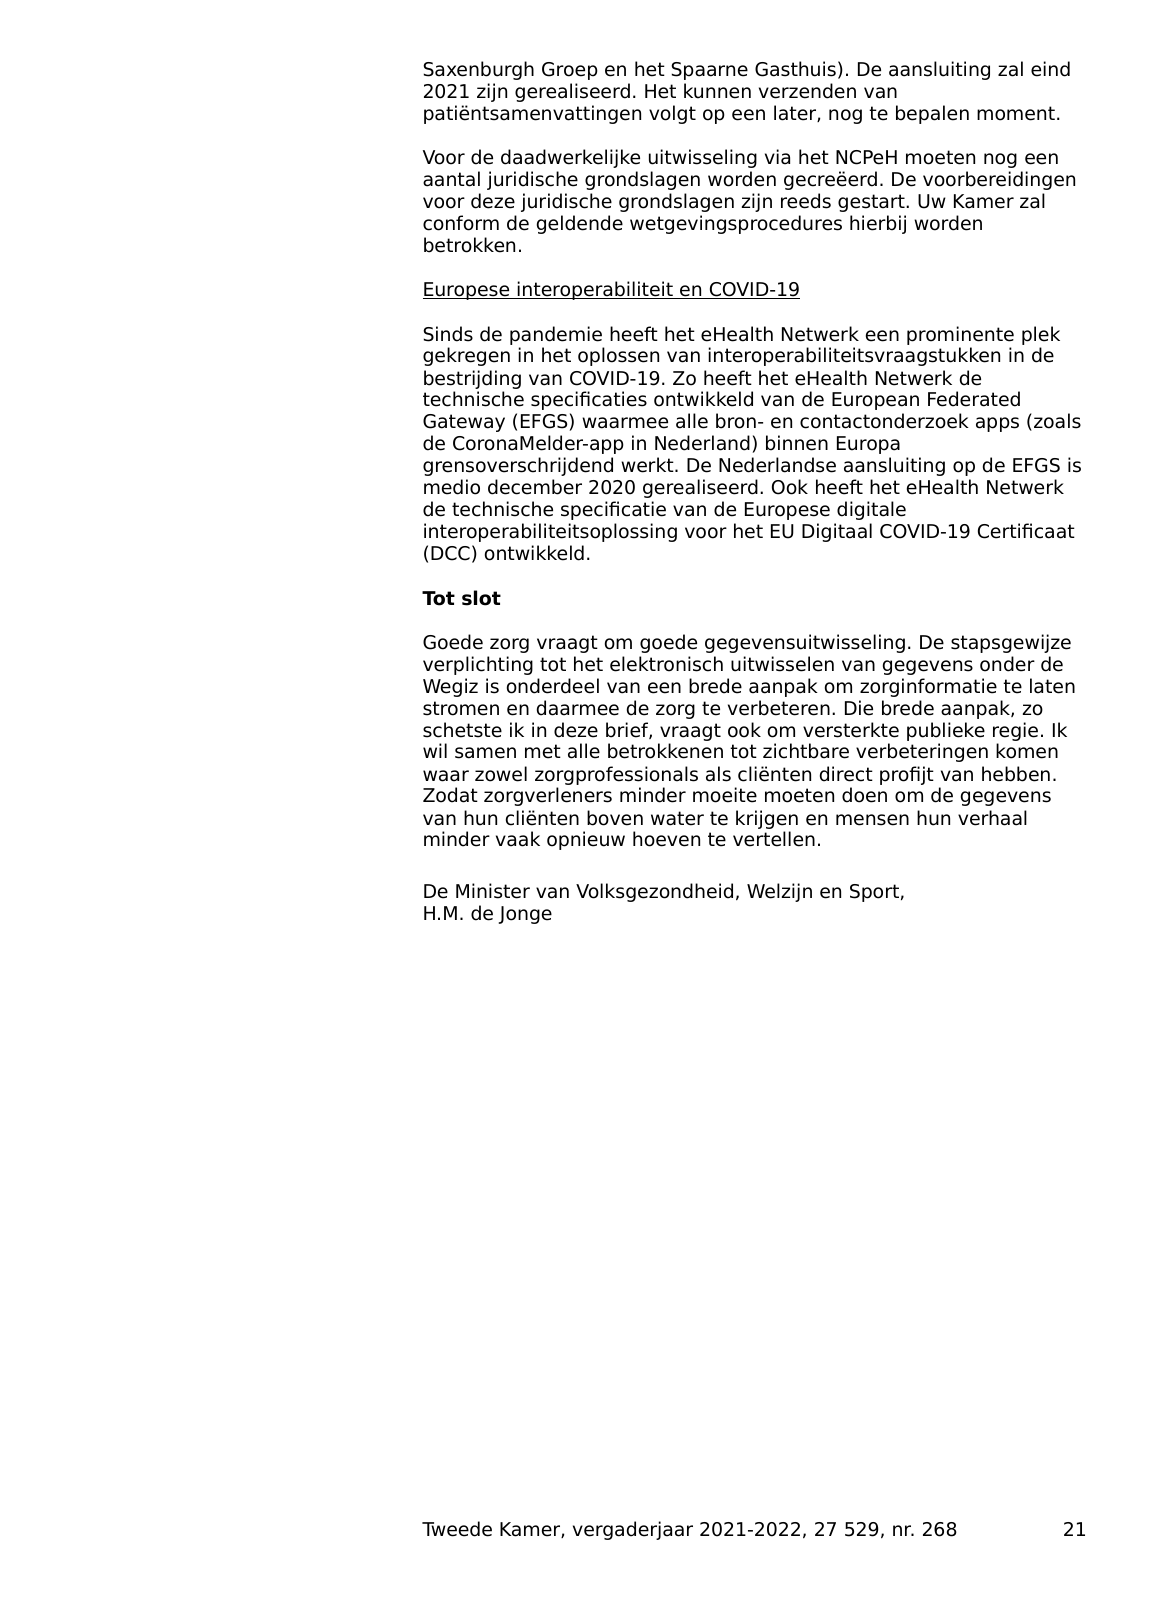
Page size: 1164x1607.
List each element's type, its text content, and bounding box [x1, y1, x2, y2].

subtitle Europese interoperabiliteit en COVID-19 [422, 279, 1087, 301]
text Goede zorg vraagt om goede gegevensuitwisseling. De stapsgewijze verplichting tot het elektronisch uitwisselen van gegevens onder de Wegiz is onderdeel van een brede aanpak om zorginformatie te laten stromen en daarmee de zorg te verbeteren. Die brede aanpak, zo schetste ik in deze brief, vraagt ook om versterkte publieke regie. Ik wil samen met alle betrokkenen tot zichtbare verbeteringen komen waar zowel zorgprofessionals als cliënten direct profijt van hebben. Zodat zorgverleners minder moeite moeten doen om de gegevens van hun cliënten boven water te krijgen en mensen hun verhaal minder vaak opnieuw hoeven te vertellen. [422, 632, 1087, 851]
subtitle Tot slot [422, 587, 1087, 609]
text Voor de daadwerkelijke uitwisseling via het NCPeH moeten nog een aantal juridische grondslagen worden gecreëerd. De voorbereidingen voor deze juridische grondslagen zijn reeds gestart. Uw Kamer zal conform de geldende wetgevingsprocedures hierbij worden betrokken. [422, 147, 1087, 257]
text De Minister van Volksgezondheid, Welzijn en Sport, H.M. de Jonge [422, 881, 1087, 925]
text Saxenburgh Groep en het Spaarne Gasthuis). De aansluiting zal eind 2021 zijn gerealiseerd. Het kunnen verzenden van patiëntsamenvattingen volgt op een later, nog te bepalen moment. [422, 59, 1087, 125]
text Sinds de pandemie heeft het eHealth Netwerk een prominente plek gekregen in het oplossen van interoperabiliteitsvraagstukken in de bestrijding van COVID-19. Zo heeft het eHealth Netwerk de technische specificaties ontwikkeld van de European Federated Gateway (EFGS) waarmee alle bron- en contactonderzoek apps (zoals de CoronaMelder-app in Nederland) binnen Europa grensoverschrijdend werkt. De Nederlandse aansluiting op de EFGS is medio december 2020 gerealiseerd. Ook heeft het eHealth Netwerk de technische specificatie van de Europese digitale interoperabiliteitsoplossing voor het EU Digitaal COVID-19 Certificaat (DCC) ontwikkeld. [422, 323, 1087, 565]
